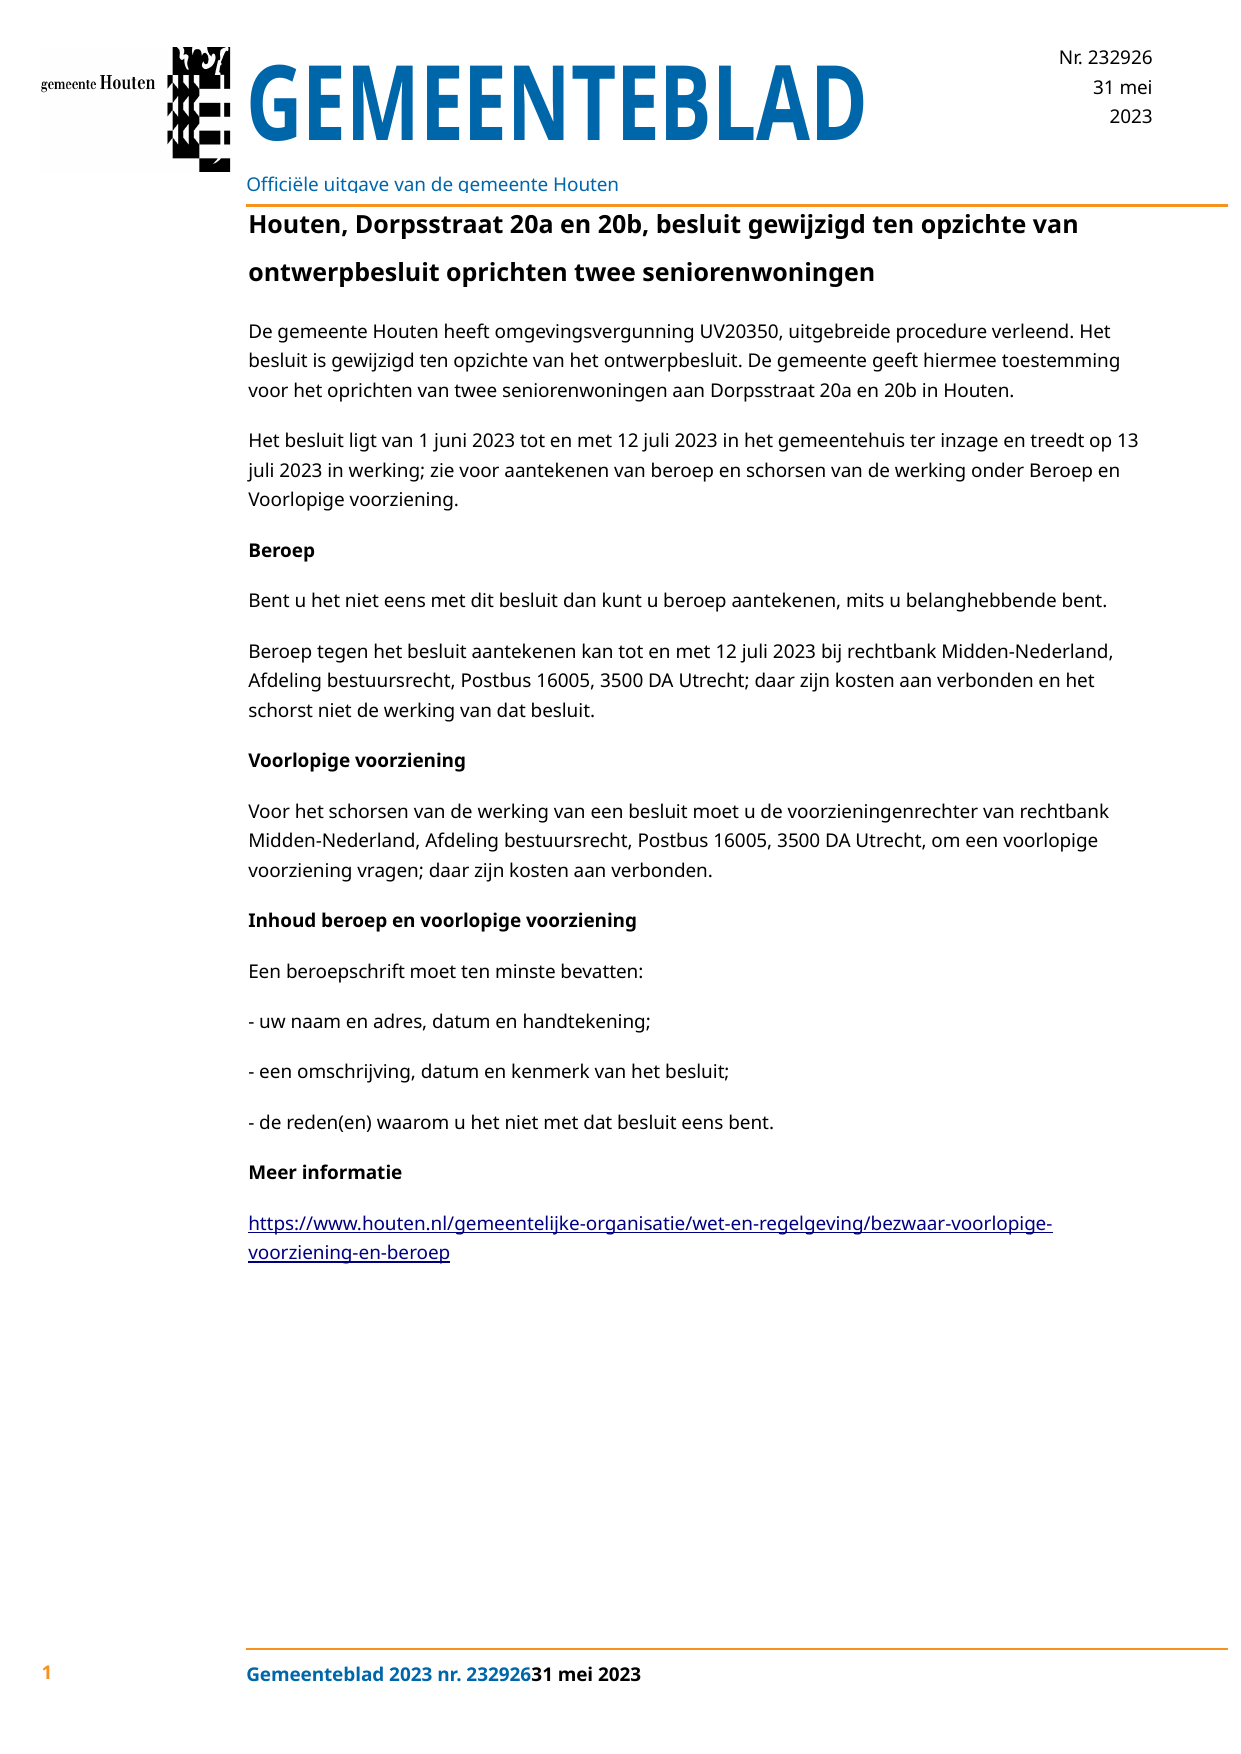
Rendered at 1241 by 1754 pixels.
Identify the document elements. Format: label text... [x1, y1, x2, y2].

text Beroep [248, 537, 1152, 563]
text Het besluit ligt van 1 juni 2023 tot en met 12 juli 2023 in het gemeentehuis ter inzage en treedt op 13 juli 2023 in werking; zie voor aantekenen van beroep en schorsen van de werking onder Beroep en Voorlopige voorziening. [248, 427, 1152, 512]
text Inhoud beroep en voorlopige voorziening [248, 907, 1152, 933]
text Voor het schorsen van de werking van een besluit moet u de voorzieningenrechter van rechtbank Midden-Nederland, Afdeling bestuursrecht, Postbus 16005, 3500 DA Utrecht, om een voorlopige voorziening vragen; daar zijn kosten aan verbonden. [248, 798, 1152, 883]
text - een omschrijving, datum en kenmerk van het besluit; [248, 1059, 1152, 1084]
text - uw naam en adres, datum en handtekening; [248, 1008, 1152, 1034]
text https://www.houten.nl/gemeentelijke-organisatie/wet-en-regelgeving/bezwaar-voorlopige-voorziening-en-beroep [248, 1210, 1152, 1265]
text Een beroepschrift moet ten minste bevatten: [248, 958, 1152, 984]
text Beroep tegen het besluit aantekenen kan tot en met 12 juli 2023 bij rechtbank Midden-Nederland, Afdeling bestuursrecht, Postbus 16005, 3500 DA Utrecht; daar zijn kosten aan verbonden en het schorst niet de werking van dat besluit. [248, 638, 1152, 723]
text - de reden(en) waarom u het niet met dat besluit eens bent. [248, 1109, 1152, 1135]
text Bent u het niet eens met dit besluit dan kunt u beroep aantekenen, mits u belanghebbende bent. [248, 587, 1152, 613]
text Meer informatie [248, 1159, 1152, 1185]
text Voorlopige voorziening [248, 747, 1152, 773]
text De gemeente Houten heeft omgevingsvergunning UV20350, uitgebreide procedure verleend. Het besluit is gewijzigd ten opzichte van het ontwerpbesluit. De gemeente geeft hiermee toestemming voor het oprichten van twee seniorenwoningen aan Dorpsstraat 20a en 20b in Houten. [248, 318, 1152, 403]
picture [41, 47, 231, 172]
text Houten, Dorpsstraat 20a en 20b, besluit gewijzigd ten opzichte van ontwerpbesluit oprichten twee seniorenwoningen [248, 207, 1152, 288]
